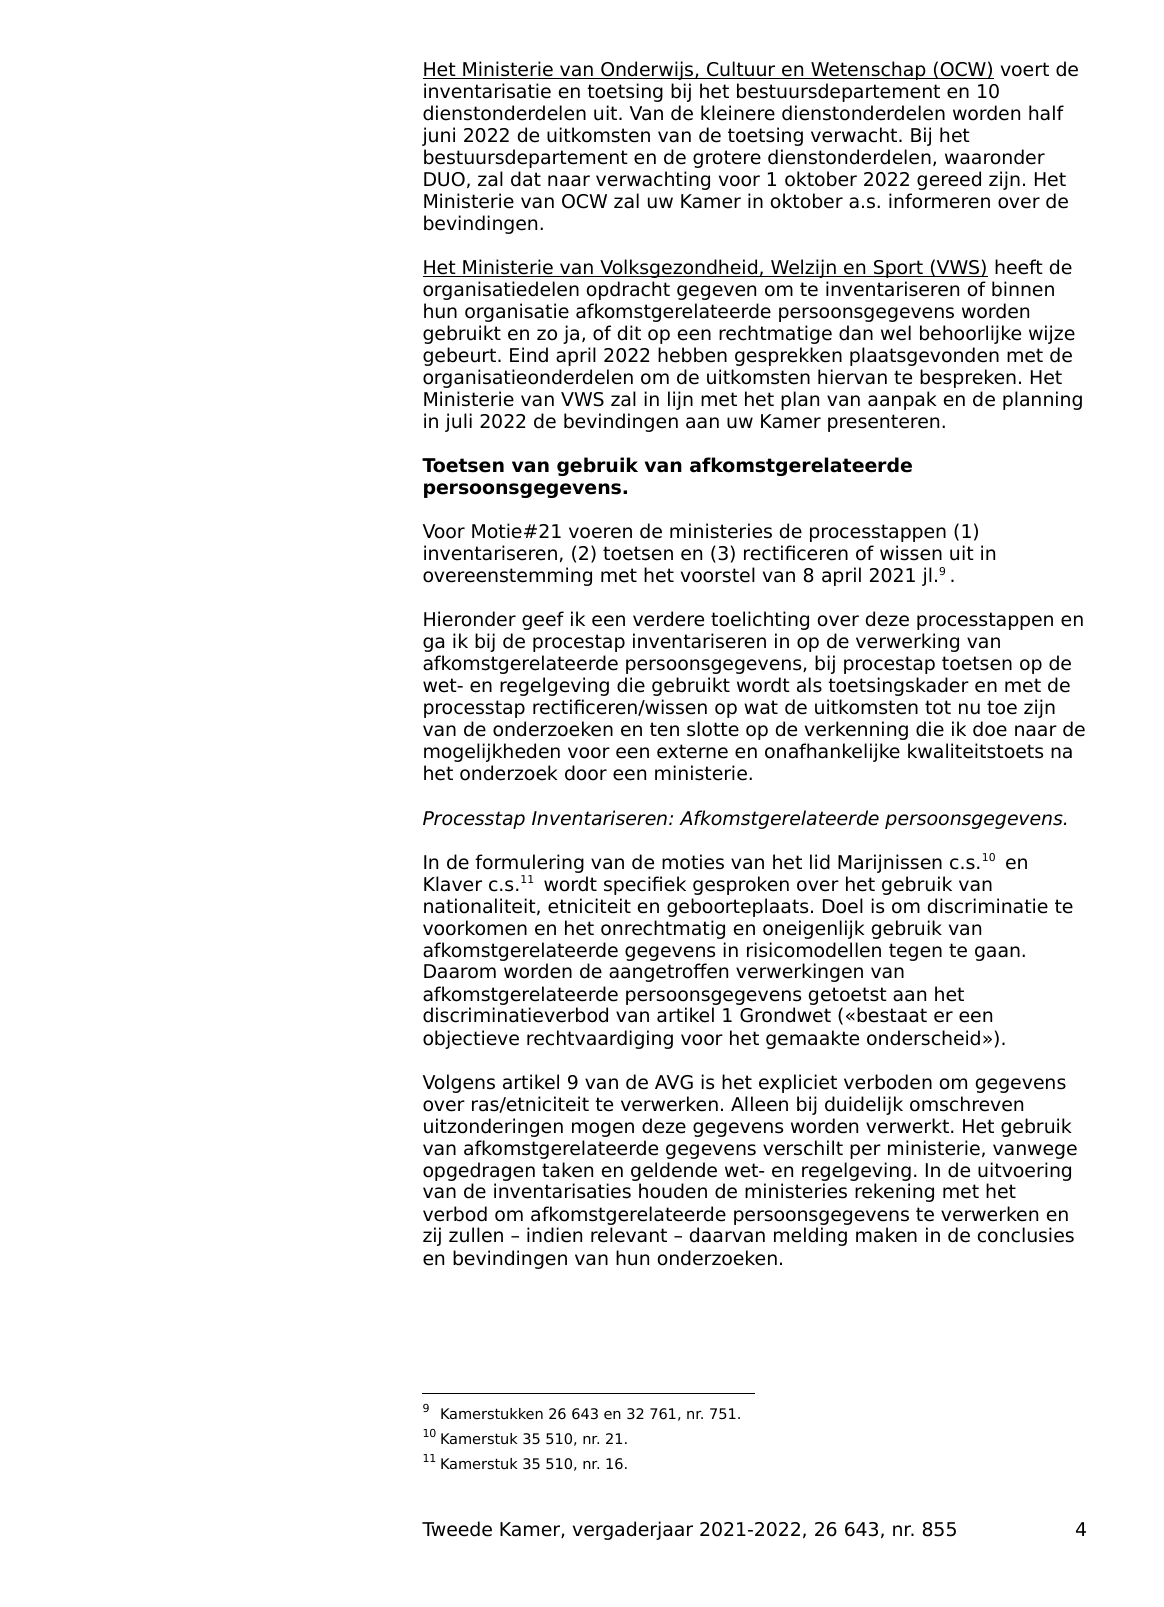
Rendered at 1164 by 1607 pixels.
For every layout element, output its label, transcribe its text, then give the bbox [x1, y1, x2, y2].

text Kamerstuk 35 510, nr. 16. [422, 1452, 1087, 1474]
text Hieronder geef ik een verdere toelichting over deze processtappen en ga ik bij de procestap inventariseren in op de verwerking van afkomstgerelateerde persoonsgegevens, bij procestap toetsen op de wet- en regelgeving die gebruikt wordt als toetsingskader en met de processtap rectificeren/wissen op wat de uitkomsten tot nu toe zijn van de onderzoeken en ten slotte op de verkenning die ik doe naar de mogelijkheden voor een externe en onafhankelijke kwaliteitstoets na het onderzoek door een ministerie. [422, 609, 1087, 785]
text Het Ministerie van Onderwijs, Cultuur en Wetenschap (OCW) voert de inventarisatie en toetsing bij het bestuursdepartement en 10 dienstonderdelen uit. Van de kleinere dienstonderdelen worden half juni 2022 de uitkomsten van de toetsing verwacht. Bij het bestuursdepartement en de grotere dienstonderdelen, waaronder DUO, zal dat naar verwachting voor 1 oktober 2022 gereed zijn. Het Ministerie van OCW zal uw Kamer in oktober a.s. informeren over de bevindingen. [422, 59, 1087, 235]
text Voor Motie#21 voeren de ministeries de processtappen (1) inventariseren, (2) toetsen en (3) rectificeren of wissen uit in overeenstemming met het voorstel van 8 april 2021 jl.. [422, 521, 1087, 587]
text In de formulering van de moties van het lid Marijnissen c.s. en Klaver c.s. wordt specifiek gesproken over het gebruik van nationaliteit, etniciteit en geboorteplaats. Doel is om discriminatie te voorkomen en het onrechtmatig en oneigenlijk gebruik van afkomstgerelateerde gegevens in risicomodellen tegen te gaan. Daarom worden de aangetroffen verwerkingen van afkomstgerelateerde persoonsgegevens getoetst aan het discriminatieverbod van artikel 1 Grondwet («bestaat er een objectieve rechtvaardiging voor het gemaakte onderscheid»). [422, 852, 1087, 1049]
text Volgens artikel 9 van de AVG is het expliciet verboden om gegevens over ras/etniciteit te verwerken. Alleen bij duidelijk omschreven uitzonderingen mogen deze gegevens worden verwerkt. Het gebruik van afkomstgerelateerde gegevens verschilt per ministerie, vanwege opgedragen taken en geldende wet- en regelgeving. In de uitvoering van de inventarisaties houden de ministeries rekening met het verbod om afkomstgerelateerde persoonsgegevens te verwerken en zij zullen – indien relevant – daarvan melding maken in de conclusies en bevindingen van hun onderzoeken. [422, 1072, 1087, 1269]
text Het Ministerie van Volksgezondheid, Welzijn en Sport (VWS) heeft de organisatiedelen opdracht gegeven om te inventariseren of binnen hun organisatie afkomstgerelateerde persoonsgegevens worden gebruikt en zo ja, of dit op een rechtmatige dan wel behoorlijke wijze gebeurt. Eind april 2022 hebben gesprekken plaatsgevonden met de organisatieonderdelen om de uitkomsten hiervan te bespreken. Het Ministerie van VWS zal in lijn met het plan van aanpak en de planning in juli 2022 de bevindingen aan uw Kamer presenteren. [422, 257, 1087, 433]
text Kamerstuk 35 510, nr. 21. [422, 1427, 1087, 1449]
text Kamerstukken 26 643 en 32 761, nr. 751. [422, 1402, 1087, 1424]
subtitle Processtap Inventariseren: Afkomstgerelateerde persoonsgegevens. [422, 807, 1087, 829]
subtitle Toetsen van gebruik van afkomstgerelateerde persoonsgegevens. [422, 455, 1087, 499]
